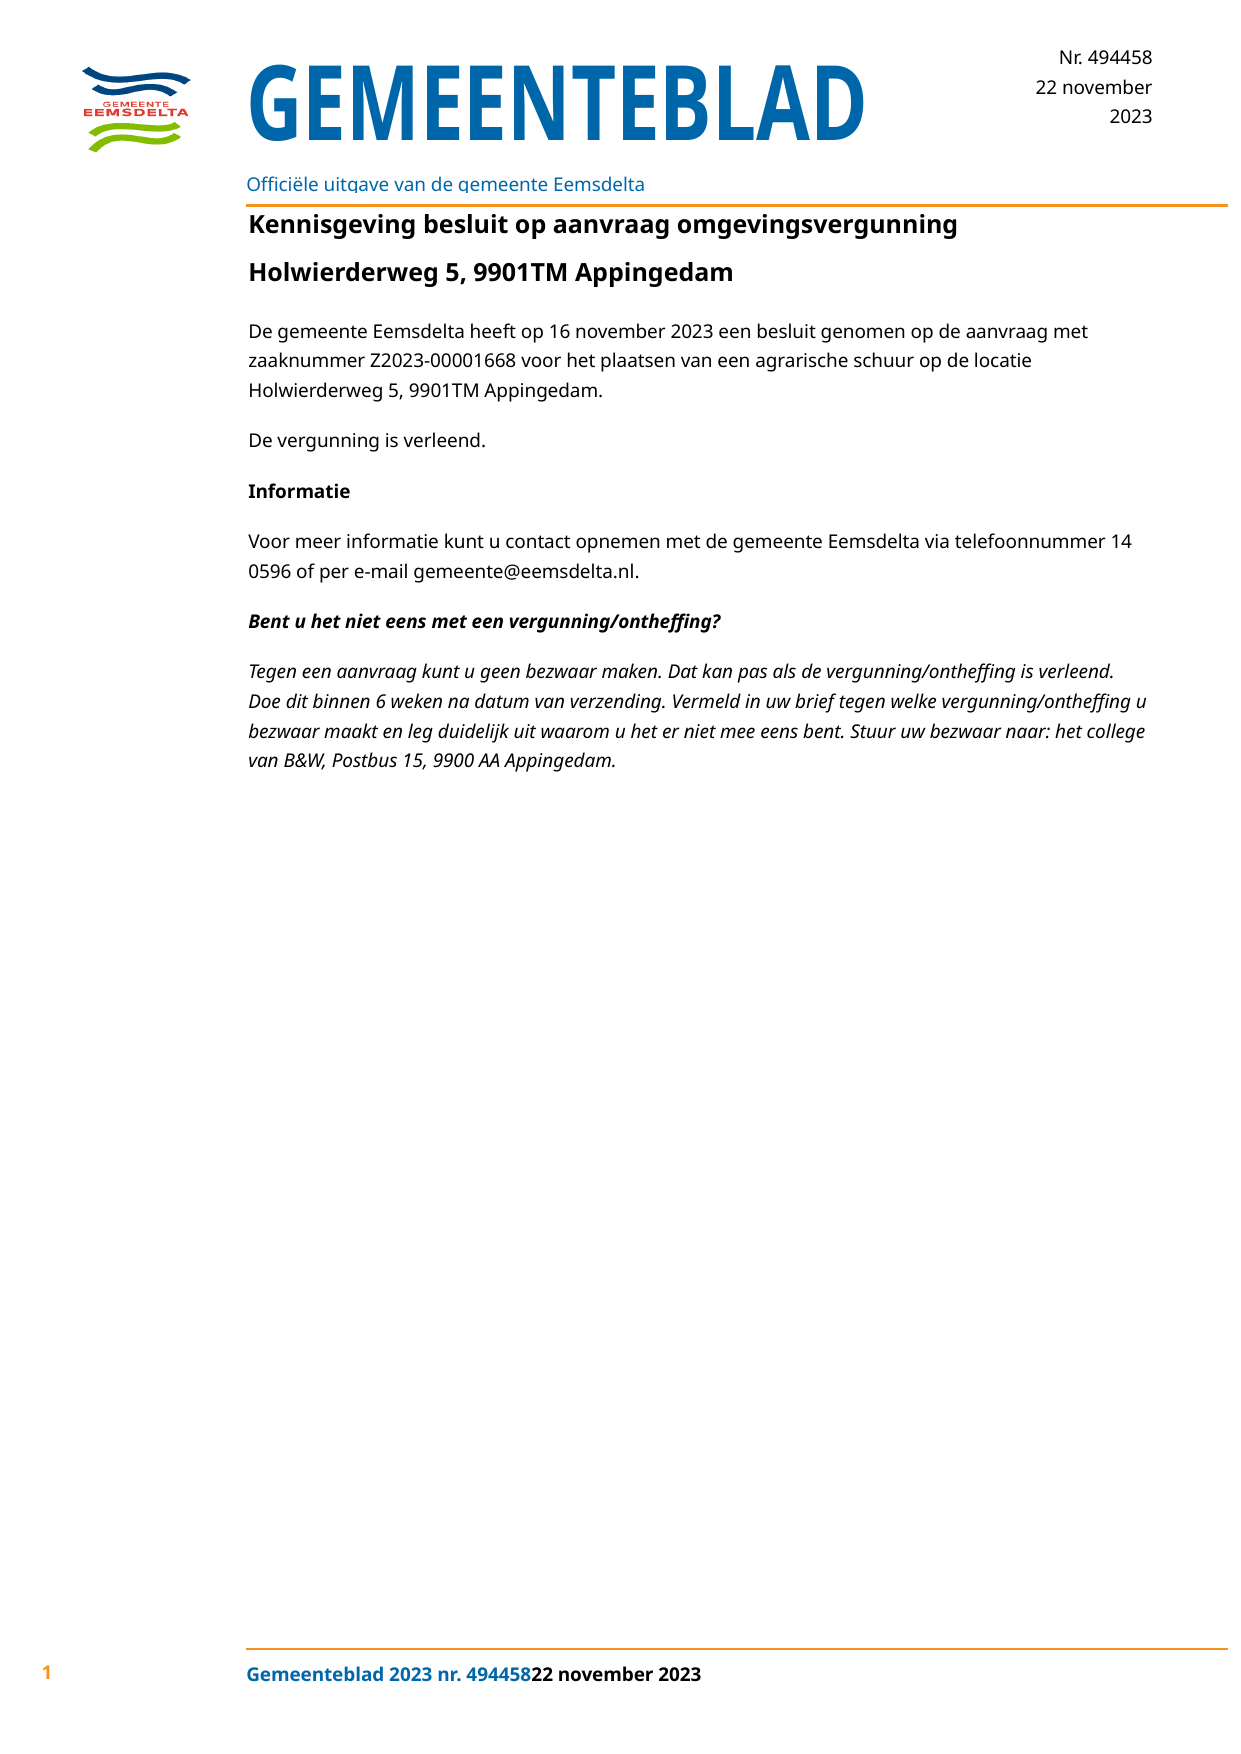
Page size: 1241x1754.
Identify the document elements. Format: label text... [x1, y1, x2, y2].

text Tegen een aanvraag kunt u geen bezwaar maken. Dat kan pas als de vergunning/ontheffing is verleend. Doe dit binnen 6 weken na datum van verzending. Vermeld in uw brief tegen welke vergunning/ontheffing u bezwaar maakt en leg duidelijk uit waarom u het er niet mee eens bent. Stuur uw bezwaar naar: het college van B&W, Postbus 15, 9900 AA Appingedam. [248, 659, 1152, 773]
text Kennisgeving besluit op aanvraag omgevingsvergunning Holwierderweg 5, 9901TM Appingedam [248, 207, 1152, 288]
text Voor meer informatie kunt u contact opnemen met de gemeente Eemsdelta via telefoonnummer 14 0596 of per e-mail gemeente@eemsdelta.nl. [248, 528, 1152, 584]
text Bent u het niet eens met een vergunning/ontheffing? [248, 608, 1152, 634]
text De vergunning is verleend. [248, 427, 1152, 453]
picture [41, 47, 231, 172]
text Informatie [248, 478, 1152, 504]
text De gemeente Eemsdelta heeft op 16 november 2023 een besluit genomen op de aanvraag met zaaknummer Z2023-00001668 voor het plaatsen van een agrarische schuur op de locatie Holwierderweg 5, 9901TM Appingedam. [248, 318, 1152, 403]
